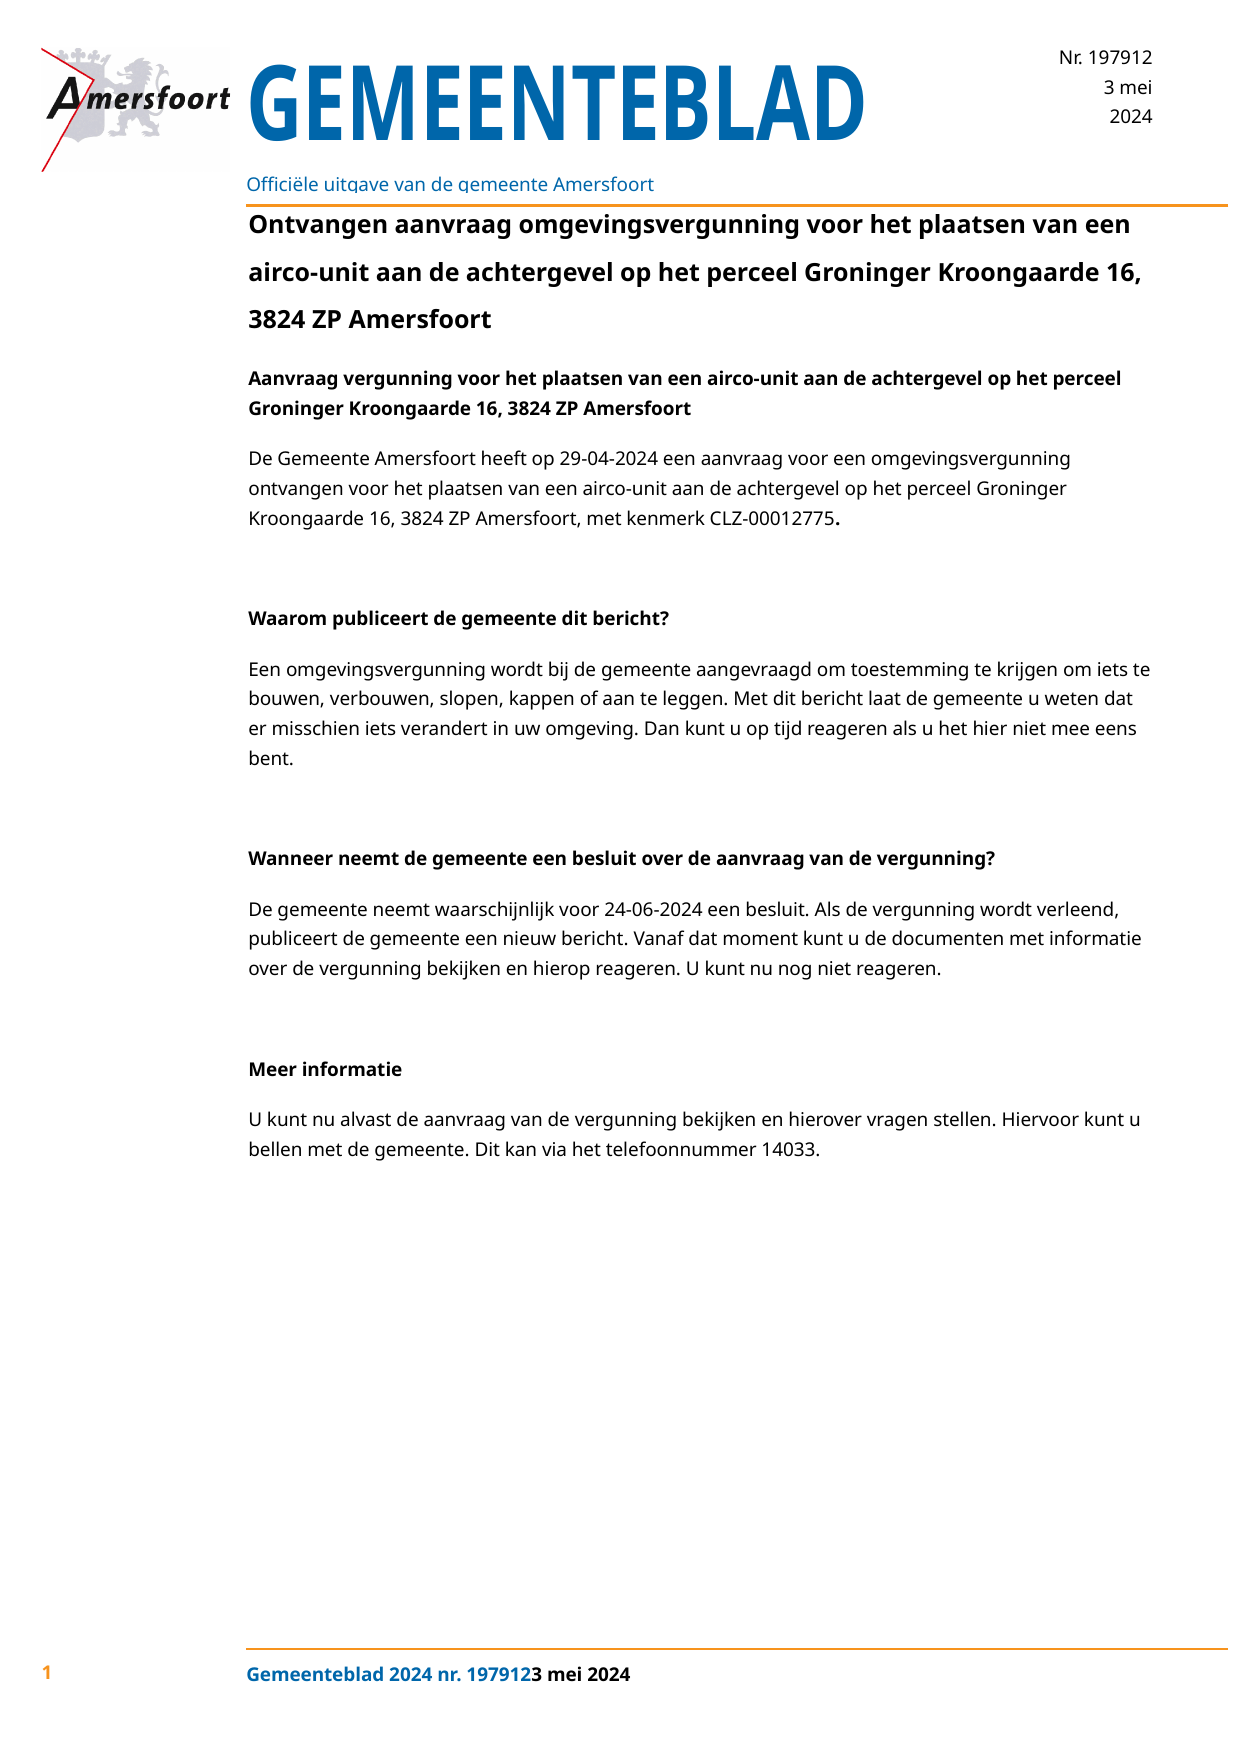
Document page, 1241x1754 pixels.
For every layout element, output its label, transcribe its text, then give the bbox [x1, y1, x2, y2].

text Ontvangen aanvraag omgevingsvergunning voor het plaatsen van een airco-unit aan de achtergevel op het perceel Groninger Kroongaarde 16, 3824 ZP Amersfoort [248, 207, 1152, 336]
text U kunt nu alvast de aanvraag van de vergunning bekijken en hierover vragen stellen. Hiervoor kunt u bellen met de gemeente. Dit kan via het telefoonnummer 14033. [248, 1106, 1152, 1162]
text Meer informatie [248, 1056, 1152, 1082]
text Wanneer neemt de gemeente een besluit over de aanvraag van de vergunning? [248, 846, 1152, 871]
text Waarom publiceert de gemeente dit bericht? [248, 606, 1152, 631]
picture [41, 47, 231, 172]
text De gemeente neemt waarschijnlijk voor 24-06-2024 een besluit. Als de vergunning wordt verleend, publiceert de gemeente een nieuw bericht. Vanaf dat moment kunt u de documenten met informatie over de vergunning bekijken en hierop reageren. U kunt nu nog niet reageren. [248, 896, 1152, 981]
text De Gemeente Amersfoort heeft op 29-04-2024 een aanvraag voor een omgevingsvergunning ontvangen voor het plaatsen van een airco-unit aan de achtergevel op het perceel Groninger Kroongaarde 16, 3824 ZP Amersfoort, met kenmerk CLZ-00012775. [248, 446, 1152, 530]
text Een omgevingsvergunning wordt bij de gemeente aangevraagd om toestemming te krijgen om iets te bouwen, verbouwen, slopen, kappen of aan te leggen. Met dit bericht laat de gemeente u weten dat er misschien iets verandert in uw omgeving. Dan kunt u op tijd reageren als u het hier niet mee eens bent. [248, 656, 1152, 770]
text Aanvraag vergunning voor het plaatsen van een airco-unit aan de achtergevel op het perceel Groninger Kroongaarde 16, 3824 ZP Amersfoort [248, 366, 1152, 421]
